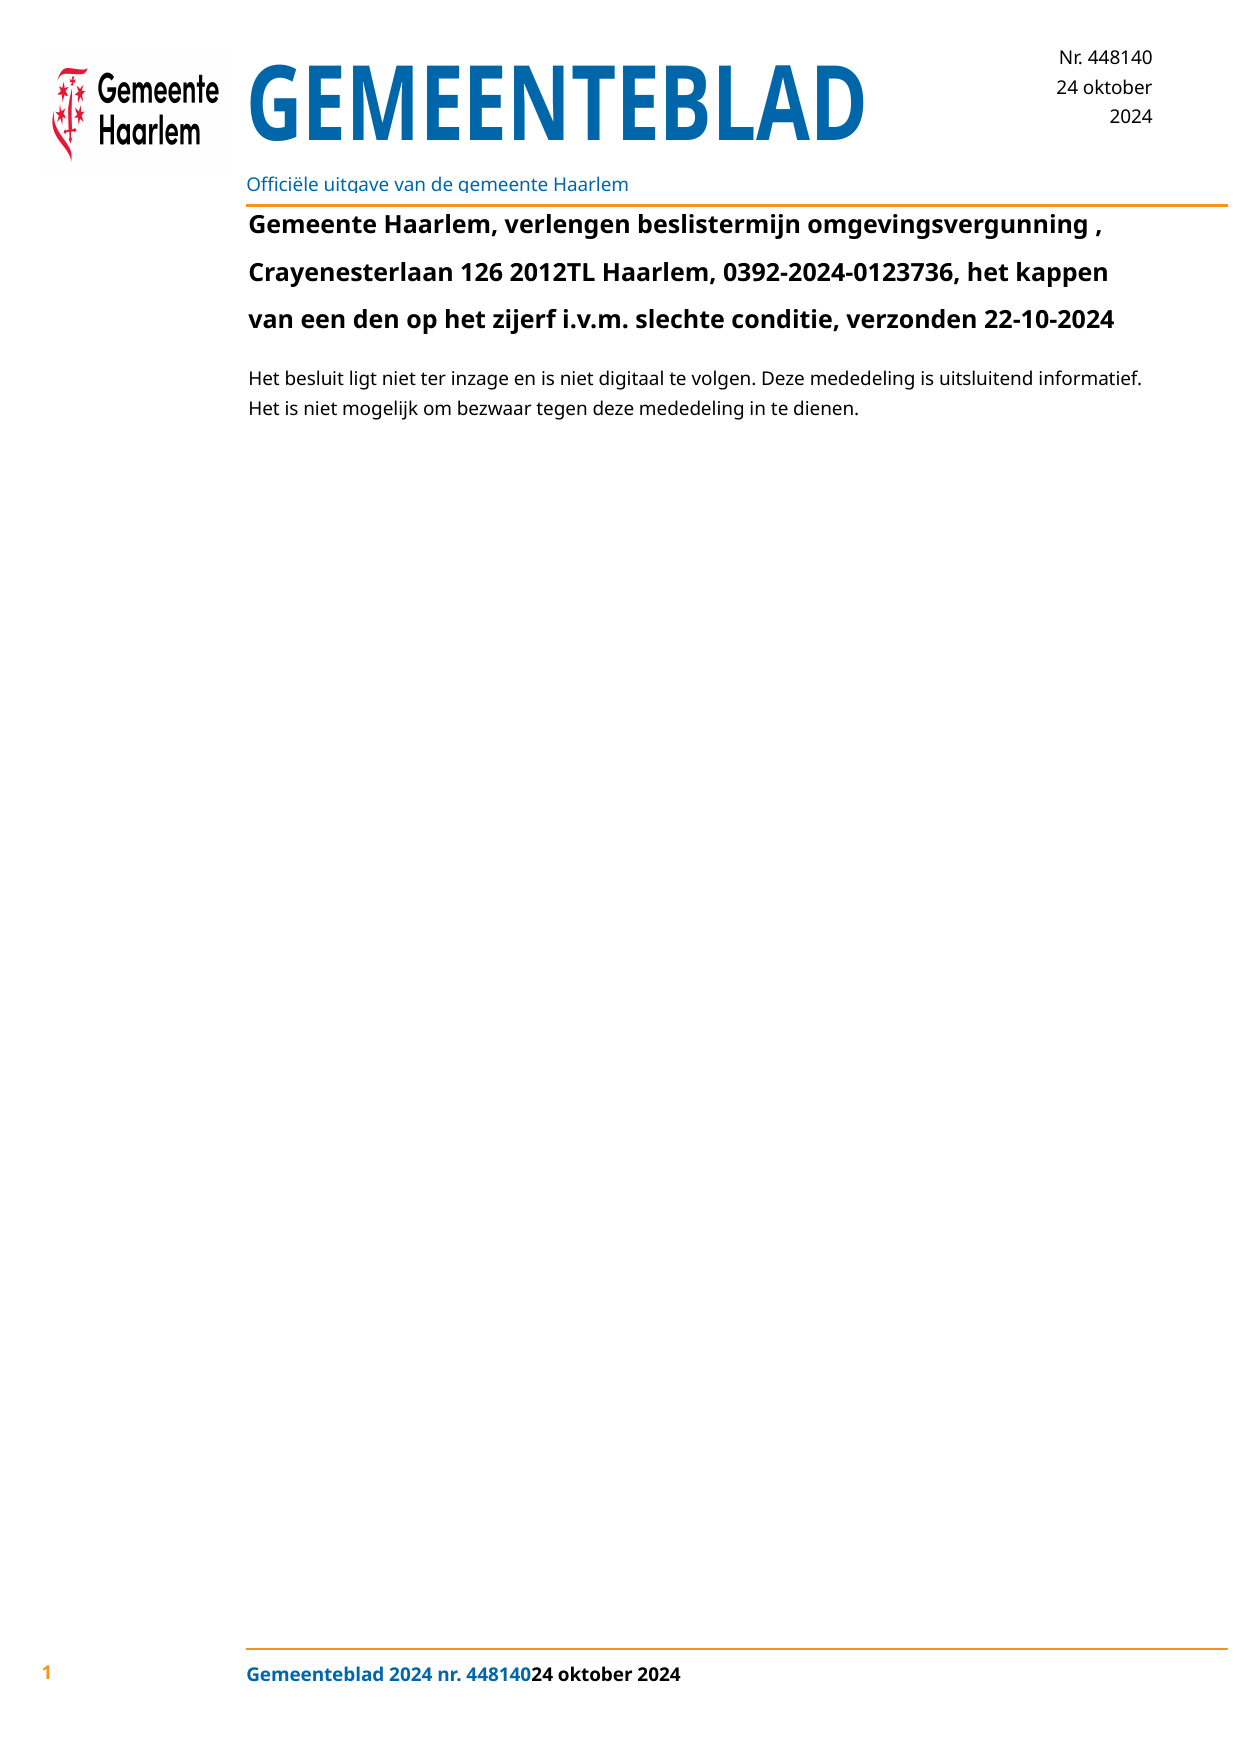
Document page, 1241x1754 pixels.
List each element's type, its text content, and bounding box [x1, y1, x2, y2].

text Gemeente Haarlem, verlengen beslistermijn omgevingsvergunning , Crayenesterlaan 126 2012TL Haarlem, 0392-2024-0123736, het kappen van een den op het zijerf i.v.m. slechte conditie, verzonden 22-10-2024 [248, 207, 1152, 336]
picture [41, 47, 231, 172]
text Het besluit ligt niet ter inzage en is niet digitaal te volgen. Deze mededeling is uitsluitend informatief. Het is niet mogelijk om bezwaar tegen deze mededeling in te dienen. [248, 366, 1152, 421]
